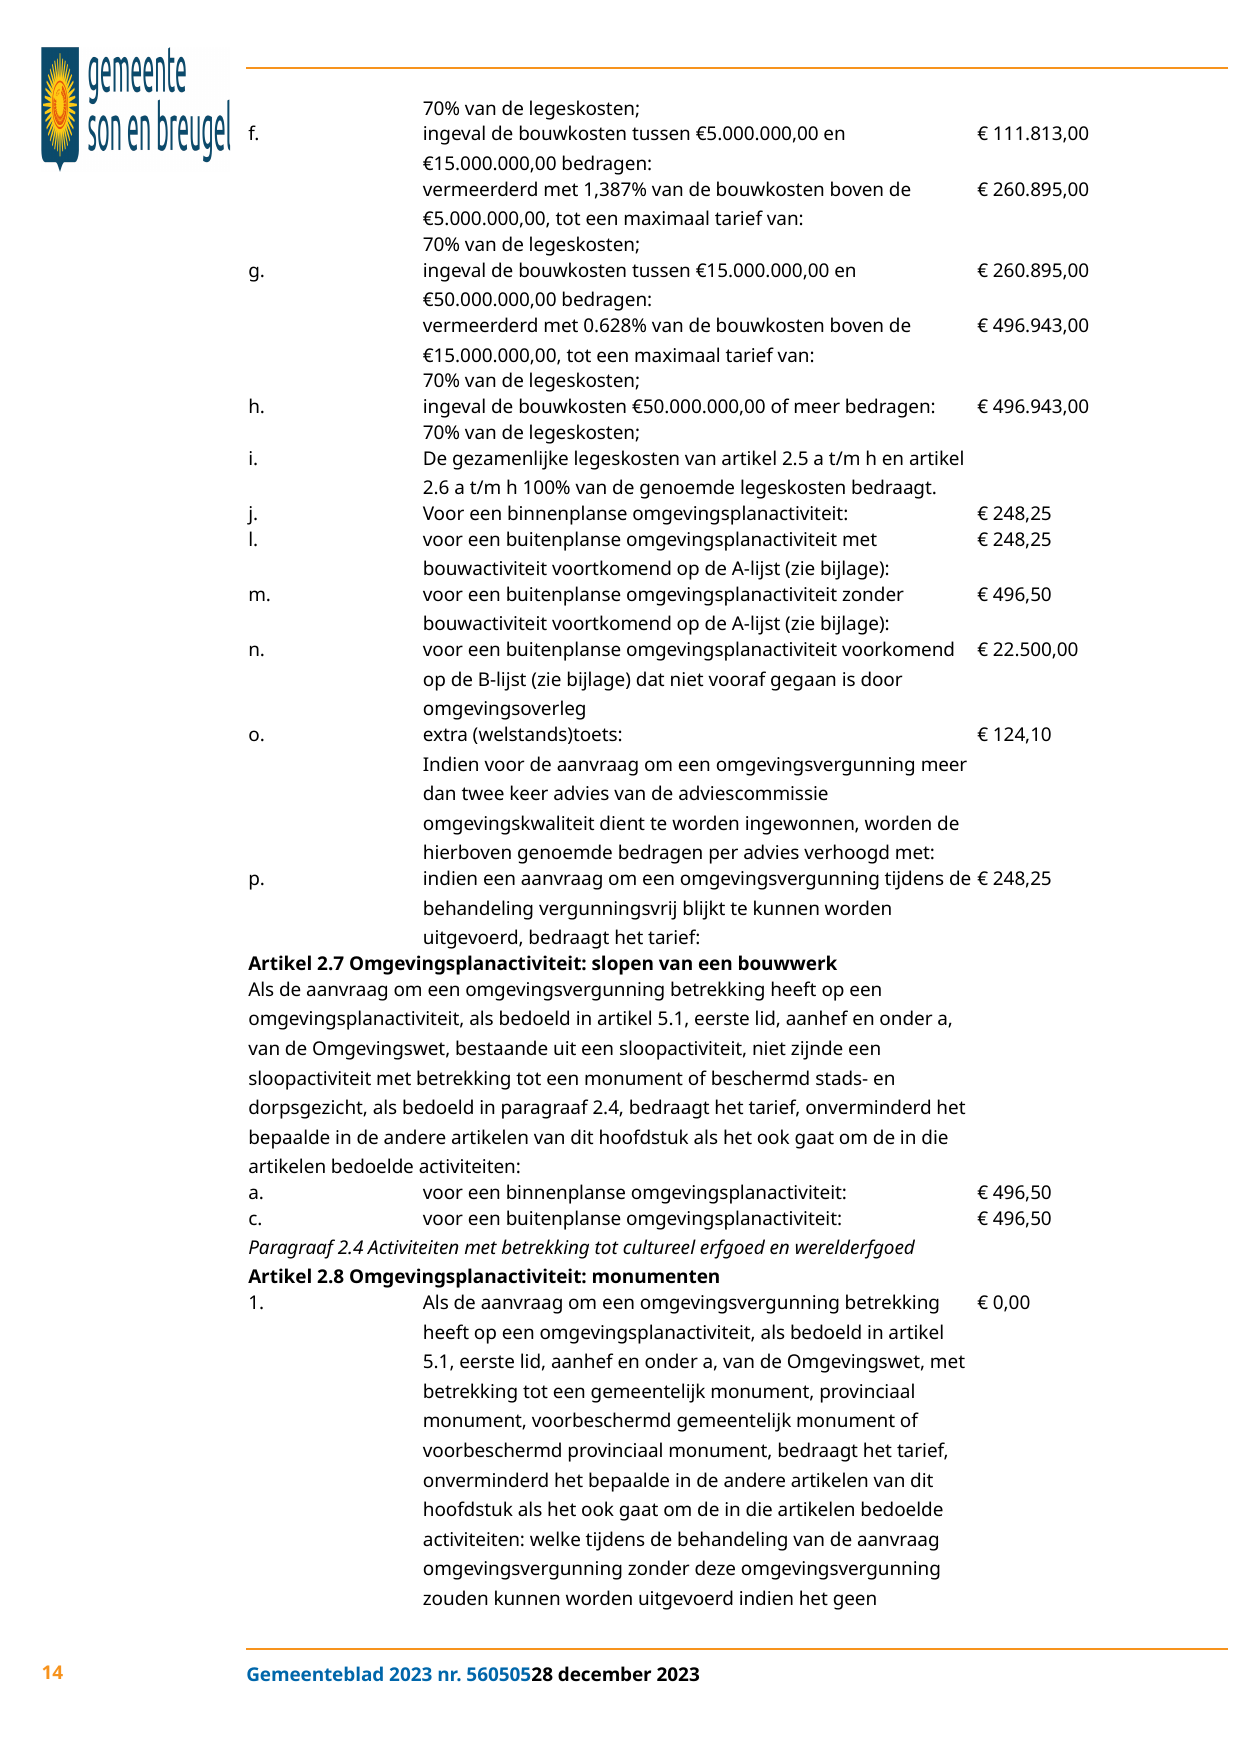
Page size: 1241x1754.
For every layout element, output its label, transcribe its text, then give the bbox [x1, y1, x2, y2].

table_cell € 496,50 [977, 1205, 1152, 1231]
table_cell g. [248, 257, 423, 312]
table_cell [977, 231, 1152, 257]
table_cell c. [248, 1205, 423, 1231]
table_cell ingeval de bouwkosten €50.000.000,00 of meer bedragen: [423, 393, 977, 419]
table_cell indien een aanvraag om een omgevingsvergunning tijdens de behandeling vergunningsvrij blijkt te kunnen worden uitgevoerd, bedraagt het tarief: [423, 865, 977, 950]
table_header Artikel 2.8 Omgevingsplanactiviteit: monumenten [248, 1264, 1152, 1289]
table_cell voor een buitenplanse omgevingsplanactiviteit met bouwactiviteit voortkomend op de A-lijst (zie bijlage): [423, 526, 977, 581]
table_cell ingeval de bouwkosten tussen €5.000.000,00 en €15.000.000,00 bedragen: [423, 121, 977, 176]
table_cell j. [248, 500, 423, 526]
table_cell [977, 976, 1152, 1179]
table_cell m. [248, 581, 423, 636]
table_cell vermeerderd met 1,387% van de bouwkosten boven de €5.000.000,00, tot een maximaal tarief van: [423, 176, 977, 231]
table_cell voor een buitenplanse omgevingsplanactiviteit zonder bouwactiviteit voortkomend op de A-lijst (zie bijlage): [423, 581, 977, 636]
table_cell 70% van de legeskosten; [423, 419, 977, 445]
table_cell 70% van de legeskosten; [423, 368, 977, 393]
table_cell [248, 176, 423, 231]
table_cell De gezamenlijke legeskosten van artikel 2.5 a t/m h en artikel 2.6 a t/m h 100% van de genoemde legeskosten bedraagt. [423, 445, 977, 500]
table_cell € 111.813,00 [977, 121, 1152, 176]
table_cell € 496,50 [977, 1179, 1152, 1205]
table_cell € 248,25 [977, 500, 1152, 526]
table_cell o. [248, 721, 423, 865]
table_cell Artikel 2.7 Omgevingsplanactiviteit: slopen van een bouwwerk [248, 950, 1152, 976]
table_cell € 124,10 [977, 721, 1152, 865]
table_cell € 496.943,00 [977, 393, 1152, 419]
table_cell voor een buitenplanse omgevingsplanactiviteit: [423, 1205, 977, 1231]
table_cell voor een binnenplanse omgevingsplanactiviteit: [423, 1179, 977, 1205]
table_cell € 22.500,00 [977, 636, 1152, 721]
table_cell Als de aanvraag om een omgevingsvergunning betrekking heeft op een omgevingsplanactiviteit, als bedoeld in artikel 5.1, eerste lid, aanhef en onder a, van de Omgevingswet, bestaande uit een sloopactiviteit, niet zijnde een sloopactiviteit met betrekking tot een monument of beschermd stads- en dorpsgezicht, als bedoeld in paragraaf 2.4, bedraagt het tarief, onverminderd het bepaalde in de andere artikelen van dit hoofdstuk als het ook gaat om de in die artikelen bedoelde activiteiten: [248, 976, 977, 1179]
table_cell € 248,25 [977, 526, 1152, 581]
table_cell € 248,25 [977, 865, 1152, 950]
table_cell h. [248, 393, 423, 419]
table_cell [977, 445, 1152, 500]
table_cell [248, 368, 423, 393]
table_cell € 260.895,00 [977, 176, 1152, 231]
table_cell ingeval de bouwkosten tussen €15.000.000,00 en €50.000.000,00 bedragen: [423, 257, 977, 312]
table_cell [977, 95, 1152, 121]
table_cell Als de aanvraag om een omgevingsvergunning betrekking heeft op een omgevingsplanactiviteit, als bedoeld in artikel 5.1, eerste lid, aanhef en onder a, van de Omgevingswet, met betrekking tot een gemeentelijk monument, provinciaal monument, voorbeschermd gemeentelijk monument of voorbeschermd provinciaal monument, bedraagt het tarief, onverminderd het bepaalde in de andere artikelen van dit hoofdstuk als het ook gaat om de in die artikelen bedoelde activiteiten: welke tijdens de behandeling van de aanvraag omgevingsvergunning zonder deze omgevingsvergunning zouden kunnen worden uitgevoerd indien het geen [423, 1289, 977, 1611]
table_cell € 260.895,00 [977, 257, 1152, 312]
table_cell 1. [248, 1289, 423, 1611]
table_cell [248, 95, 423, 121]
table_cell [248, 312, 423, 367]
text Paragraaf 2.4 Activiteiten met betrekking tot cultureel erfgoed en werelderfgoed [248, 1234, 1152, 1259]
picture [41, 47, 231, 172]
table_cell 70% van de legeskosten; [423, 95, 977, 121]
table_cell a. [248, 1179, 423, 1205]
table_cell l. [248, 526, 423, 581]
table_cell n. [248, 636, 423, 721]
table_cell i. [248, 445, 423, 500]
table_cell [977, 368, 1152, 393]
table_cell Voor een binnenplanse omgevingsplanactiviteit: [423, 500, 977, 526]
table_cell € 496.943,00 [977, 312, 1152, 367]
table_cell voor een buitenplanse omgevingsplanactiviteit voorkomend op de B-lijst (zie bijlage) dat niet vooraf gegaan is door omgevingsoverleg [423, 636, 977, 721]
table_cell [248, 419, 423, 445]
table_cell [977, 419, 1152, 445]
table_cell p. [248, 865, 423, 950]
table_cell vermeerderd met 0.628% van de bouwkosten boven de €15.000.000,00, tot een maximaal tarief van: [423, 312, 977, 367]
table_cell € 496,50 [977, 581, 1152, 636]
table_cell [248, 231, 423, 257]
table_cell 70% van de legeskosten; [423, 231, 977, 257]
table_cell extra (welstands)toets: Indien voor de aanvraag om een omgevingsvergunning meer dan twee keer advies van de adviescommissie omgevingskwaliteit dient te worden ingewonnen, worden de hierboven genoemde bedragen per advies verhoogd met: [423, 721, 977, 865]
table_cell € 0,00 [977, 1289, 1152, 1611]
table_cell f. [248, 121, 423, 176]
